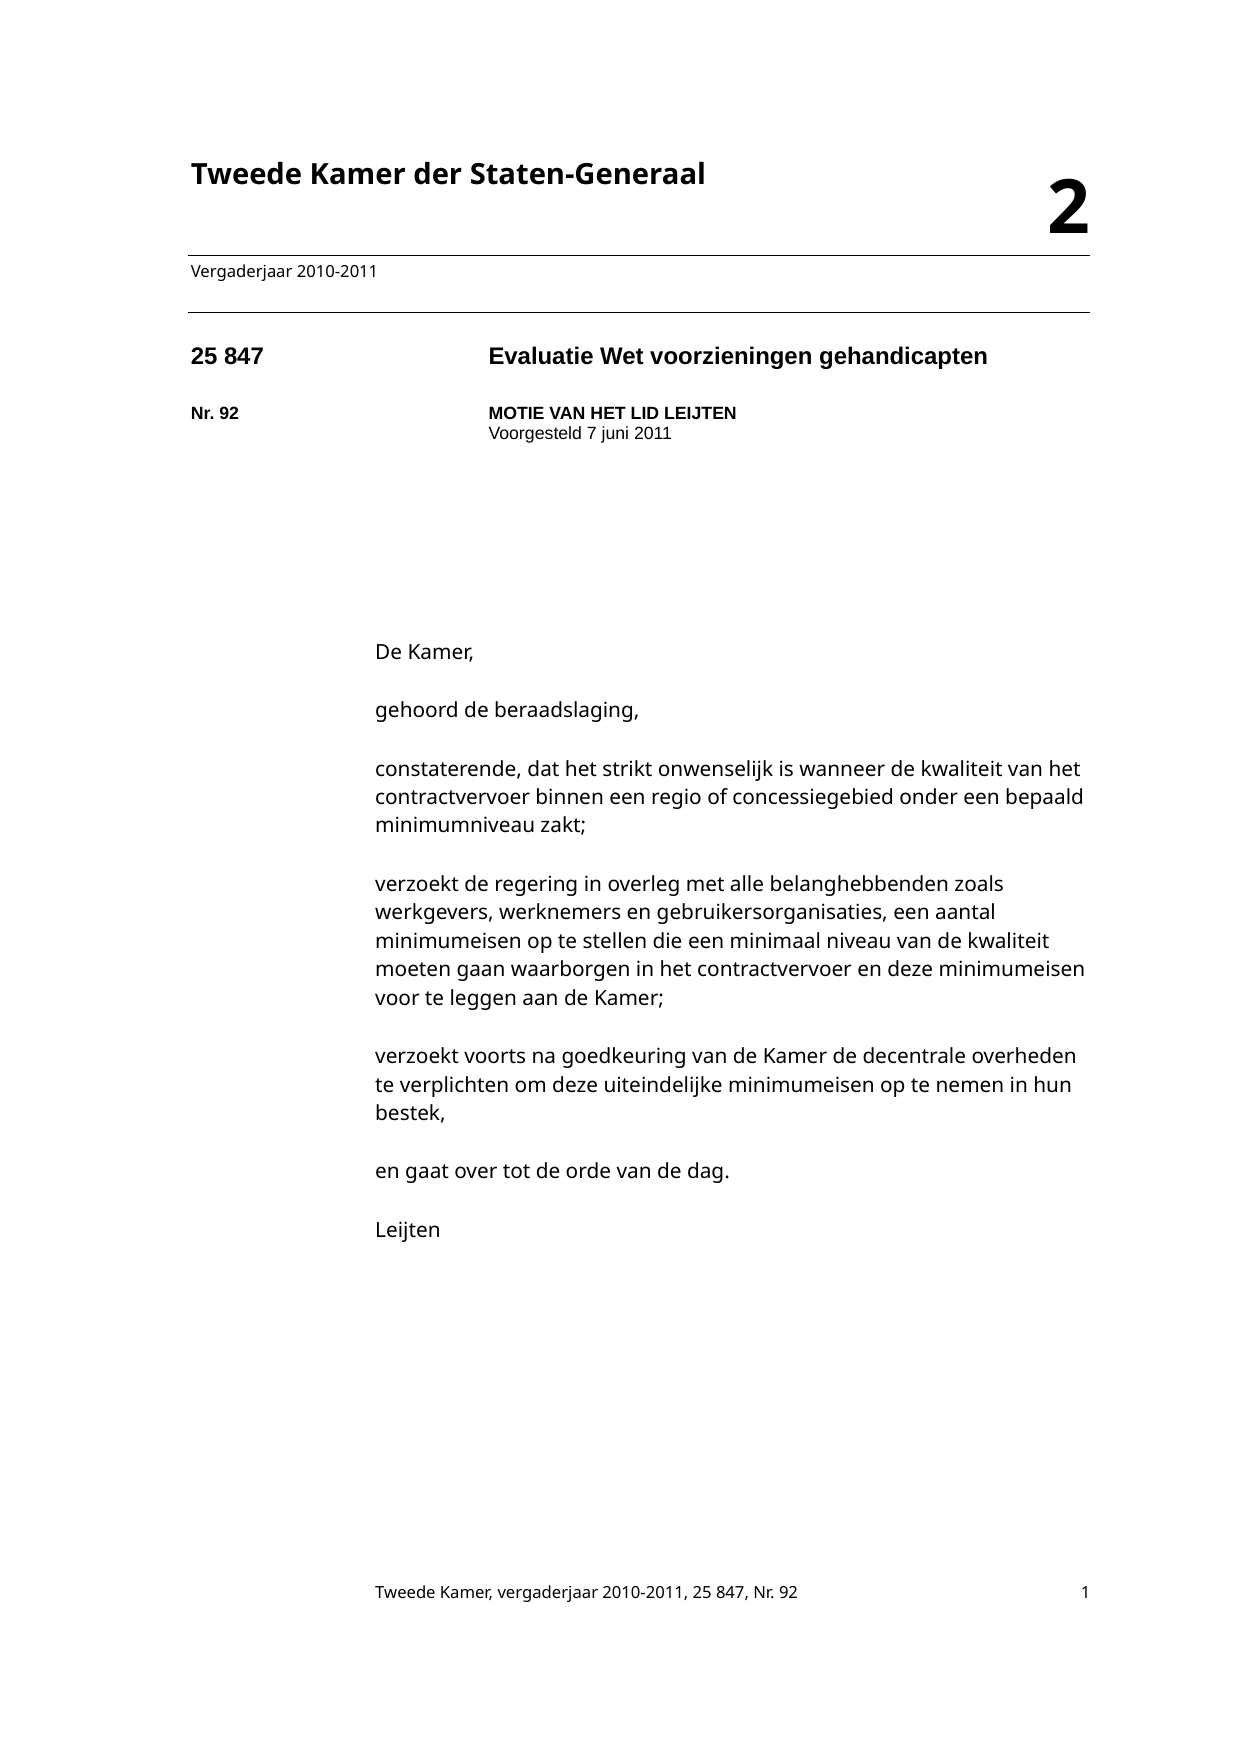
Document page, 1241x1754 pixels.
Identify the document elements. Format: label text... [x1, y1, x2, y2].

text en gaat over tot de orde van de dag. [375, 1157, 1090, 1185]
text De Kamer, [375, 637, 1090, 665]
table_header Tweede Kamer der Staten-Generaal [188, 150, 909, 255]
text gehoord de beraadslaging, [375, 695, 1090, 724]
table_cell [188, 313, 485, 339]
text Leijten [375, 1215, 1090, 1243]
text verzoekt de regering in overleg met alle belanghebbenden zoals werkgevers, werknemers en gebruikersorganisaties, een aantal minimumeisen op te stellen die een minimaal niveau van de kwaliteit moeten gaan waarborgen in het contractvervoer en deze minimumeisen voor te leggen aan de Kamer; [375, 869, 1090, 1011]
table_cell MOTIE VAN HET LID LEIJTEN Voorgesteld 7 juni 2011 [485, 399, 1090, 518]
table_cell [485, 313, 1090, 339]
text constaterende, dat het strikt onwenselijk is wanneer de kwaliteit van het contractvervoer binnen een regio of concessiegebied onder een bepaald minimumniveau zakt; [375, 754, 1090, 839]
table_cell Evaluatie Wet voorzieningen gehandicapten [485, 339, 1090, 399]
table_header 2 [910, 150, 1090, 255]
table_cell 25 847 [188, 339, 485, 399]
table_cell Vergaderjaar 2010-2011 [188, 256, 485, 312]
table_cell Nr. 92 [188, 399, 485, 518]
text verzoekt voorts na goedkeuring van de Kamer de decentrale overheden te verplichten om deze uiteindelijke minimumeisen op te nemen in hun bestek, [375, 1041, 1090, 1127]
table_cell [485, 256, 1090, 312]
